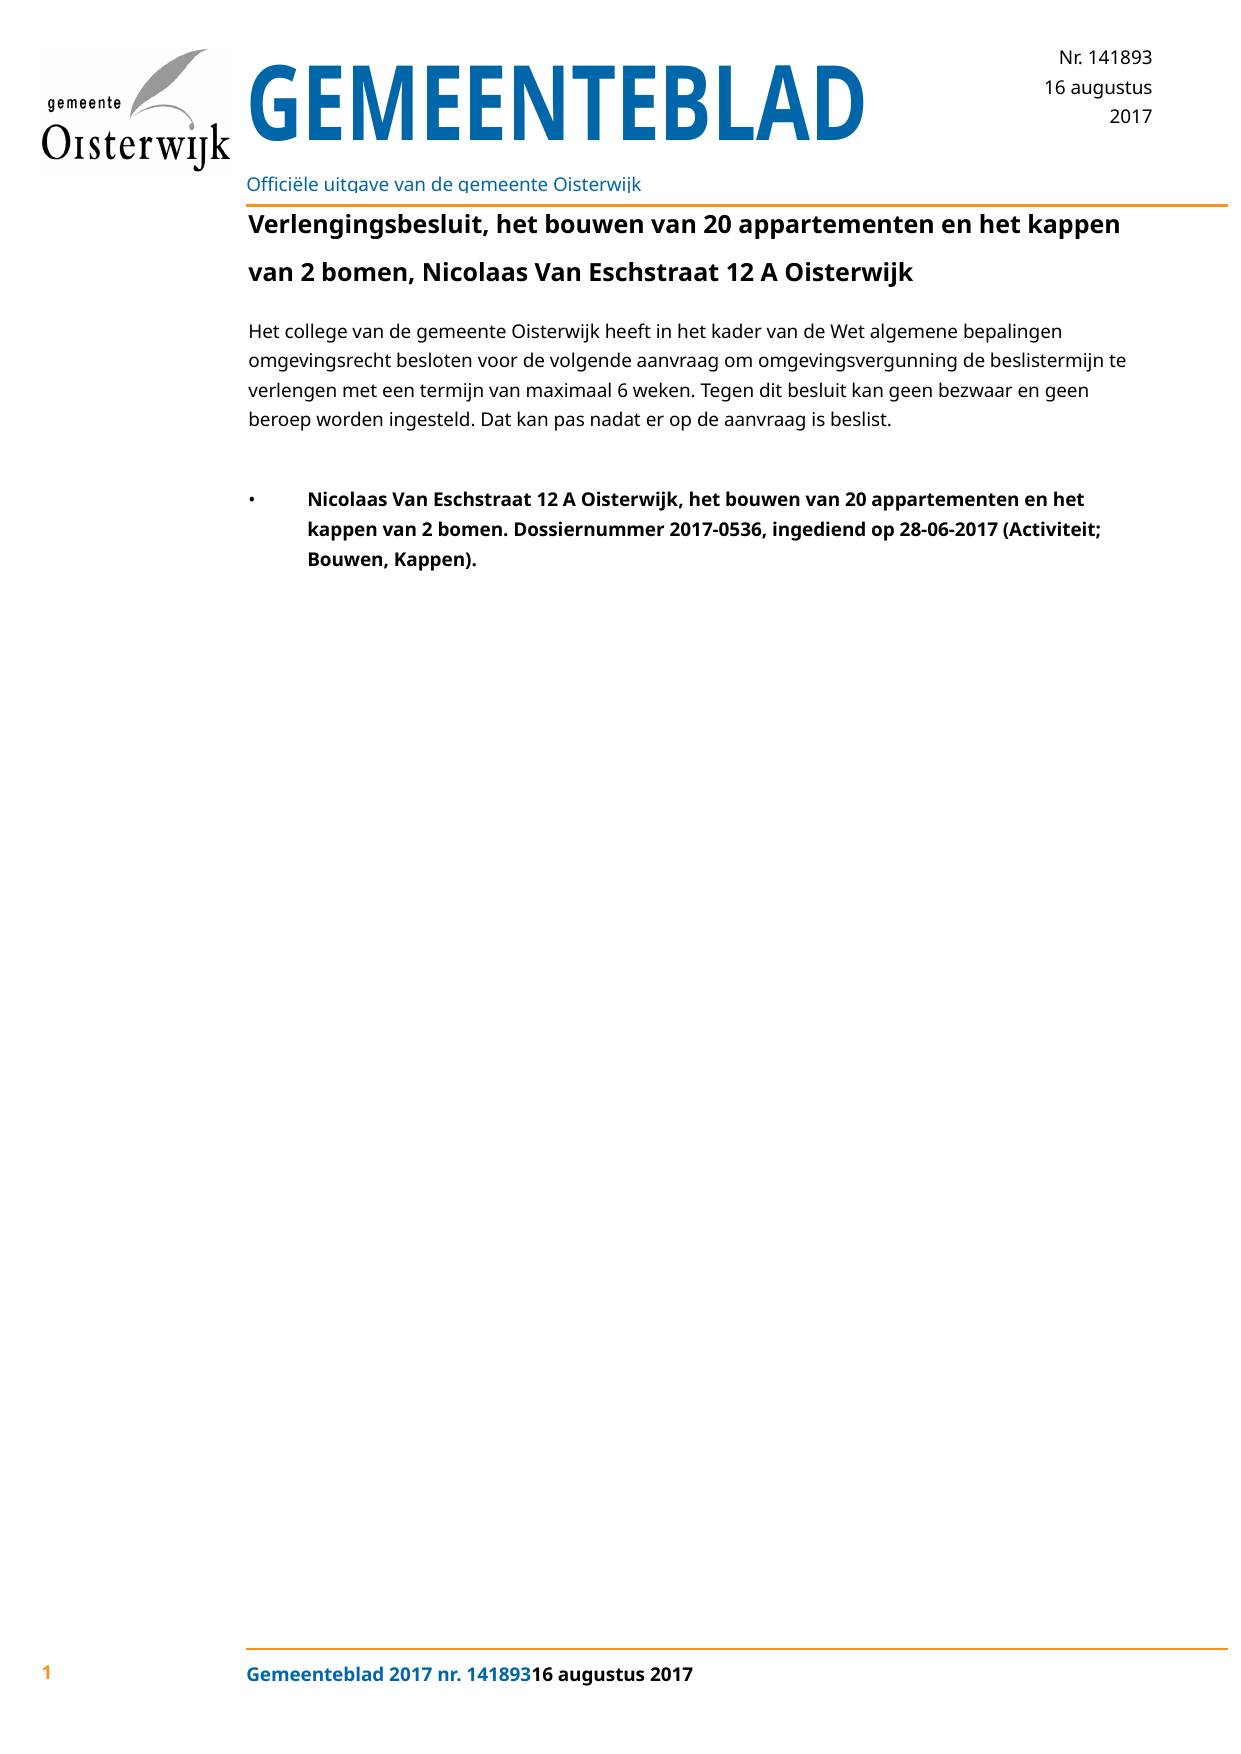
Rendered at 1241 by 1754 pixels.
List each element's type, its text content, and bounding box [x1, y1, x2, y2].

text Verlengingsbesluit, het bouwen van 20 appartementen en het kappen van 2 bomen, Nicolaas Van Eschstraat 12 A Oisterwijk [248, 207, 1152, 288]
picture [41, 47, 231, 172]
list Nicolaas Van Eschstraat 12 A Oisterwijk, het bouwen van 20 appartementen en het kappen van 2 bomen. Dossiernummer 2017-0536, ingediend op 28-06-2017 (Activiteit; Bouwen, Kappen). [248, 487, 1152, 572]
text Het college van de gemeente Oisterwijk heeft in het kader van de Wet algemene bepalingen omgevingsrecht besloten voor de volgende aanvraag om omgevingsvergunning de beslistermijn te verlengen met een termijn van maximaal 6 weken. Tegen dit besluit kan geen bezwaar en geen beroep worden ingesteld. Dat kan pas nadat er op de aanvraag is beslist. [248, 318, 1152, 432]
